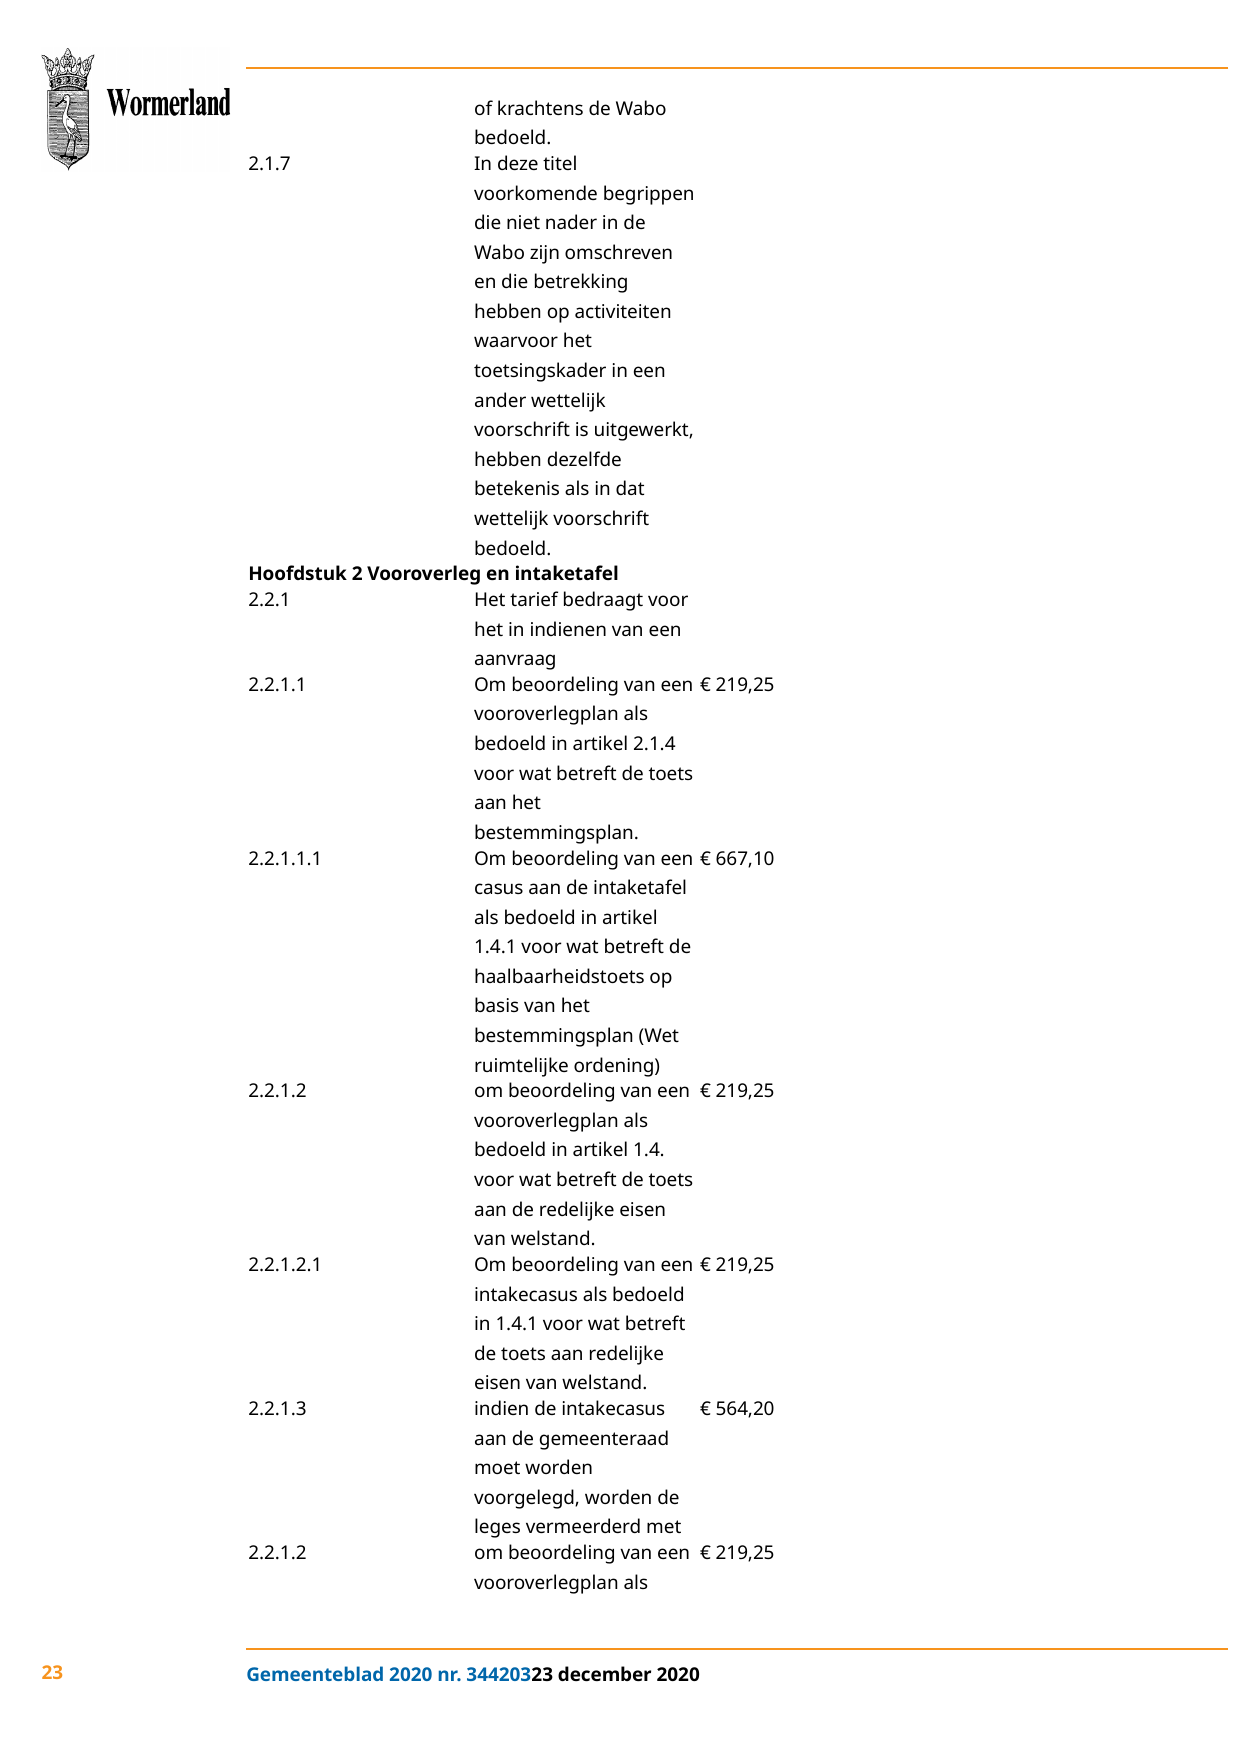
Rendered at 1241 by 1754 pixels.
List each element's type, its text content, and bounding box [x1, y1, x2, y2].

table_cell [926, 95, 1152, 150]
table_cell [926, 845, 1152, 1077]
table_cell om beoordeling van een vooroverlegplan als bedoeld in artikel 1.4. voor wat betreft de toets aan de redelijke eisen van welstand. [474, 1078, 700, 1251]
table_cell [926, 150, 1152, 560]
table_cell € 219,25 [700, 1251, 926, 1395]
table_cell € 219,25 [700, 1539, 926, 1594]
table_cell [700, 150, 926, 560]
table_cell € 219,25 [700, 671, 926, 845]
table_cell 2.2.1.2 [248, 1078, 474, 1251]
table_cell [926, 1539, 1152, 1594]
picture [41, 47, 231, 172]
table_cell 2.2.1.2 [248, 1539, 474, 1594]
table_cell 2.2.1.1 [248, 671, 474, 845]
table_cell 2.2.1.3 [248, 1395, 474, 1539]
table_cell [926, 586, 1152, 671]
table_cell of krachtens de Wabo bedoeld. [474, 95, 700, 150]
table_cell indien de intakecasus aan de gemeenteraad moet worden voorgelegd, worden de leges vermeerderd met [474, 1395, 700, 1539]
table_cell Hoofdstuk 2 Vooroverleg en intaketafel [248, 560, 1152, 586]
table_cell In deze titel voorkomende begrippen die niet nader in de Wabo zijn omschreven en die betrekking hebben op activiteiten waarvoor het toetsingskader in een ander wettelijk voorschrift is uitgewerkt, hebben dezelfde betekenis als in dat wettelijk voorschrift bedoeld. [474, 150, 700, 560]
table_cell [700, 95, 926, 150]
table_cell Om beoordeling van een intakecasus als bedoeld in 1.4.1 voor wat betreft de toets aan redelijke eisen van welstand. [474, 1251, 700, 1395]
table_cell [926, 1395, 1152, 1539]
table_cell 2.2.1 [248, 586, 474, 671]
table_cell [926, 1251, 1152, 1395]
table_cell Om beoordeling van een vooroverlegplan als bedoeld in artikel 2.1.4 voor wat betreft de toets aan het bestemmingsplan. [474, 671, 700, 845]
table_cell 2.2.1.2.1 [248, 1251, 474, 1395]
table_cell 2.2.1.1.1 [248, 845, 474, 1077]
table_cell [700, 586, 926, 671]
table_cell € 564,20 [700, 1395, 926, 1539]
table_cell € 219,25 [700, 1078, 926, 1251]
table_cell 2.1.7 [248, 150, 474, 560]
table_cell Om beoordeling van een casus aan de intaketafel als bedoeld in artikel 1.4.1 voor wat betreft de haalbaarheidstoets op basis van het bestemmingsplan (Wet ruimtelijke ordening) [474, 845, 700, 1077]
table_cell [926, 1078, 1152, 1251]
table_cell om beoordeling van een vooroverlegplan als [474, 1539, 700, 1594]
table_cell [926, 671, 1152, 845]
table_cell [248, 95, 474, 150]
table_cell € 667,10 [700, 845, 926, 1077]
table_cell Het tarief bedraagt voor het in indienen van een aanvraag [474, 586, 700, 671]
